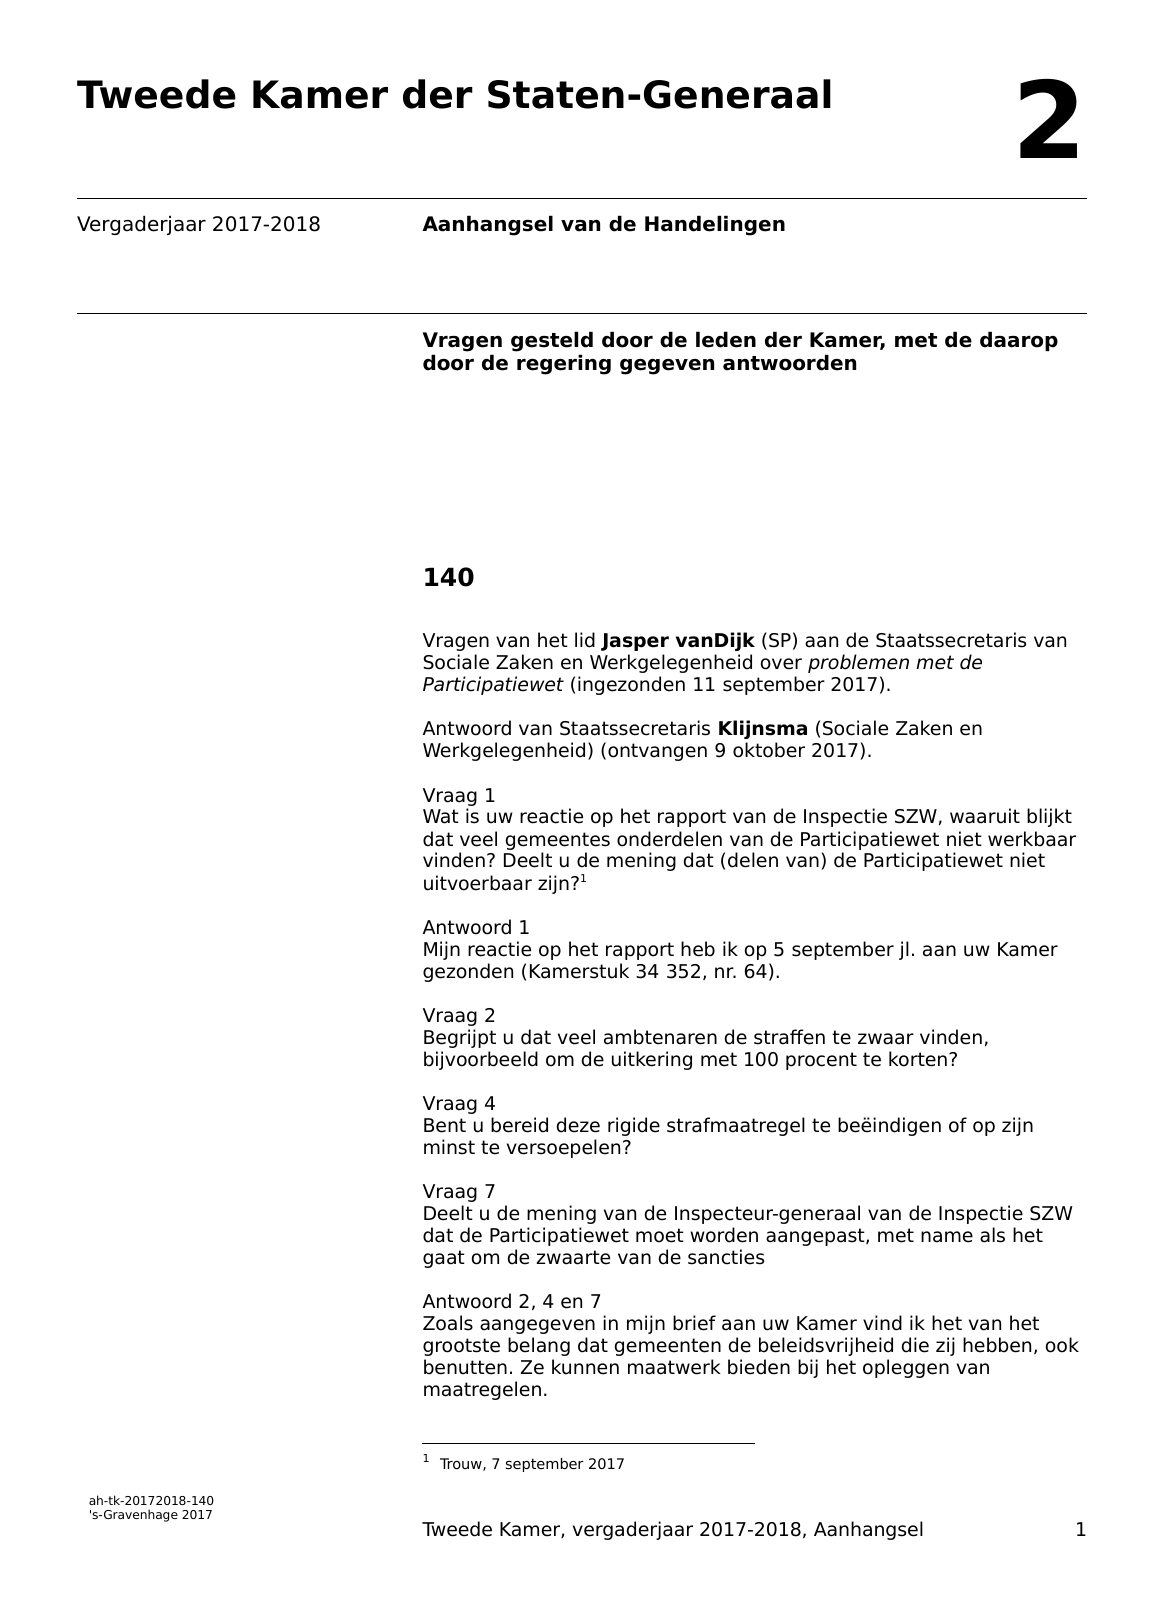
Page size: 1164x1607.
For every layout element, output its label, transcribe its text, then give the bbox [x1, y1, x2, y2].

text Bent u bereid deze rigide strafmaatregel te beëindigen of op zijn minst te versoepelen? [422, 1115, 1087, 1159]
text Mijn reactie op het rapport heb ik op 5 september jl. aan uw Kamer gezonden (Kamerstuk 34 352, nr. 64). [422, 938, 1087, 982]
text Vraag 4 [422, 1093, 1087, 1115]
text Deelt u de mening van de Inspecteur-generaal van de Inspectie SZW dat de Participatiewet moet worden aangepast, met name als het gaat om de zwaarte van de sancties [422, 1203, 1087, 1269]
text 140 [422, 563, 1087, 592]
text Antwoord van Staatssecretaris Klijnsma (Sociale Zaken en Werkgelegenheid) (ontvangen 9 oktober 2017). [422, 718, 1087, 762]
text Wat is uw reactie op het rapport van de Inspectie SZW, waaruit blijkt dat veel gemeentes onderdelen van de Participatiewet niet werkbaar vinden? Deelt u de mening dat (delen van) de Participatiewet niet uitvoerbaar zijn? [422, 806, 1087, 894]
text 's-Gravenhage 2017 [88, 1508, 323, 1522]
text ah-tk-20172018-140 [88, 1494, 323, 1508]
text Zoals aangegeven in mijn brief aan uw Kamer vind ik het van het grootste belang dat gemeenten de beleidsvrijheid die zij hebben, ook benutten. Ze kunnen maatwerk bieden bij het opleggen van maatregelen. [422, 1313, 1087, 1401]
text Vragen van het lid Jasper vanDijk (SP) aan de Staatssecretaris van Sociale Zaken en Werkgelegenheid over problemen met de Participatiewet (ingezonden 11 september 2017). [422, 630, 1087, 696]
table_cell Vergaderjaar 2017-2018 [77, 199, 422, 313]
table_cell [77, 314, 422, 375]
text Vraag 2 [422, 1005, 1087, 1027]
text Vraag 1 [422, 784, 1087, 806]
text Vraag 7 [422, 1181, 1087, 1203]
text Trouw, 7 september 2017 [422, 1452, 1087, 1474]
table_header Tweede Kamer der Staten-Generaal [77, 59, 886, 198]
text Antwoord 1 [422, 917, 1087, 938]
text Antwoord 2, 4 en 7 [422, 1291, 1087, 1313]
table_cell Aanhangsel van de Handelingen [422, 199, 1087, 313]
table_cell Vragen gesteld door de leden der Kamer, met de daarop door de regering gegeven antwoorden [422, 314, 1087, 375]
table_header 2 [886, 59, 1087, 198]
text Begrijpt u dat veel ambtenaren de straffen te zwaar vinden, bijvoorbeeld om de uitkering met 100 procent te korten? [422, 1027, 1087, 1071]
